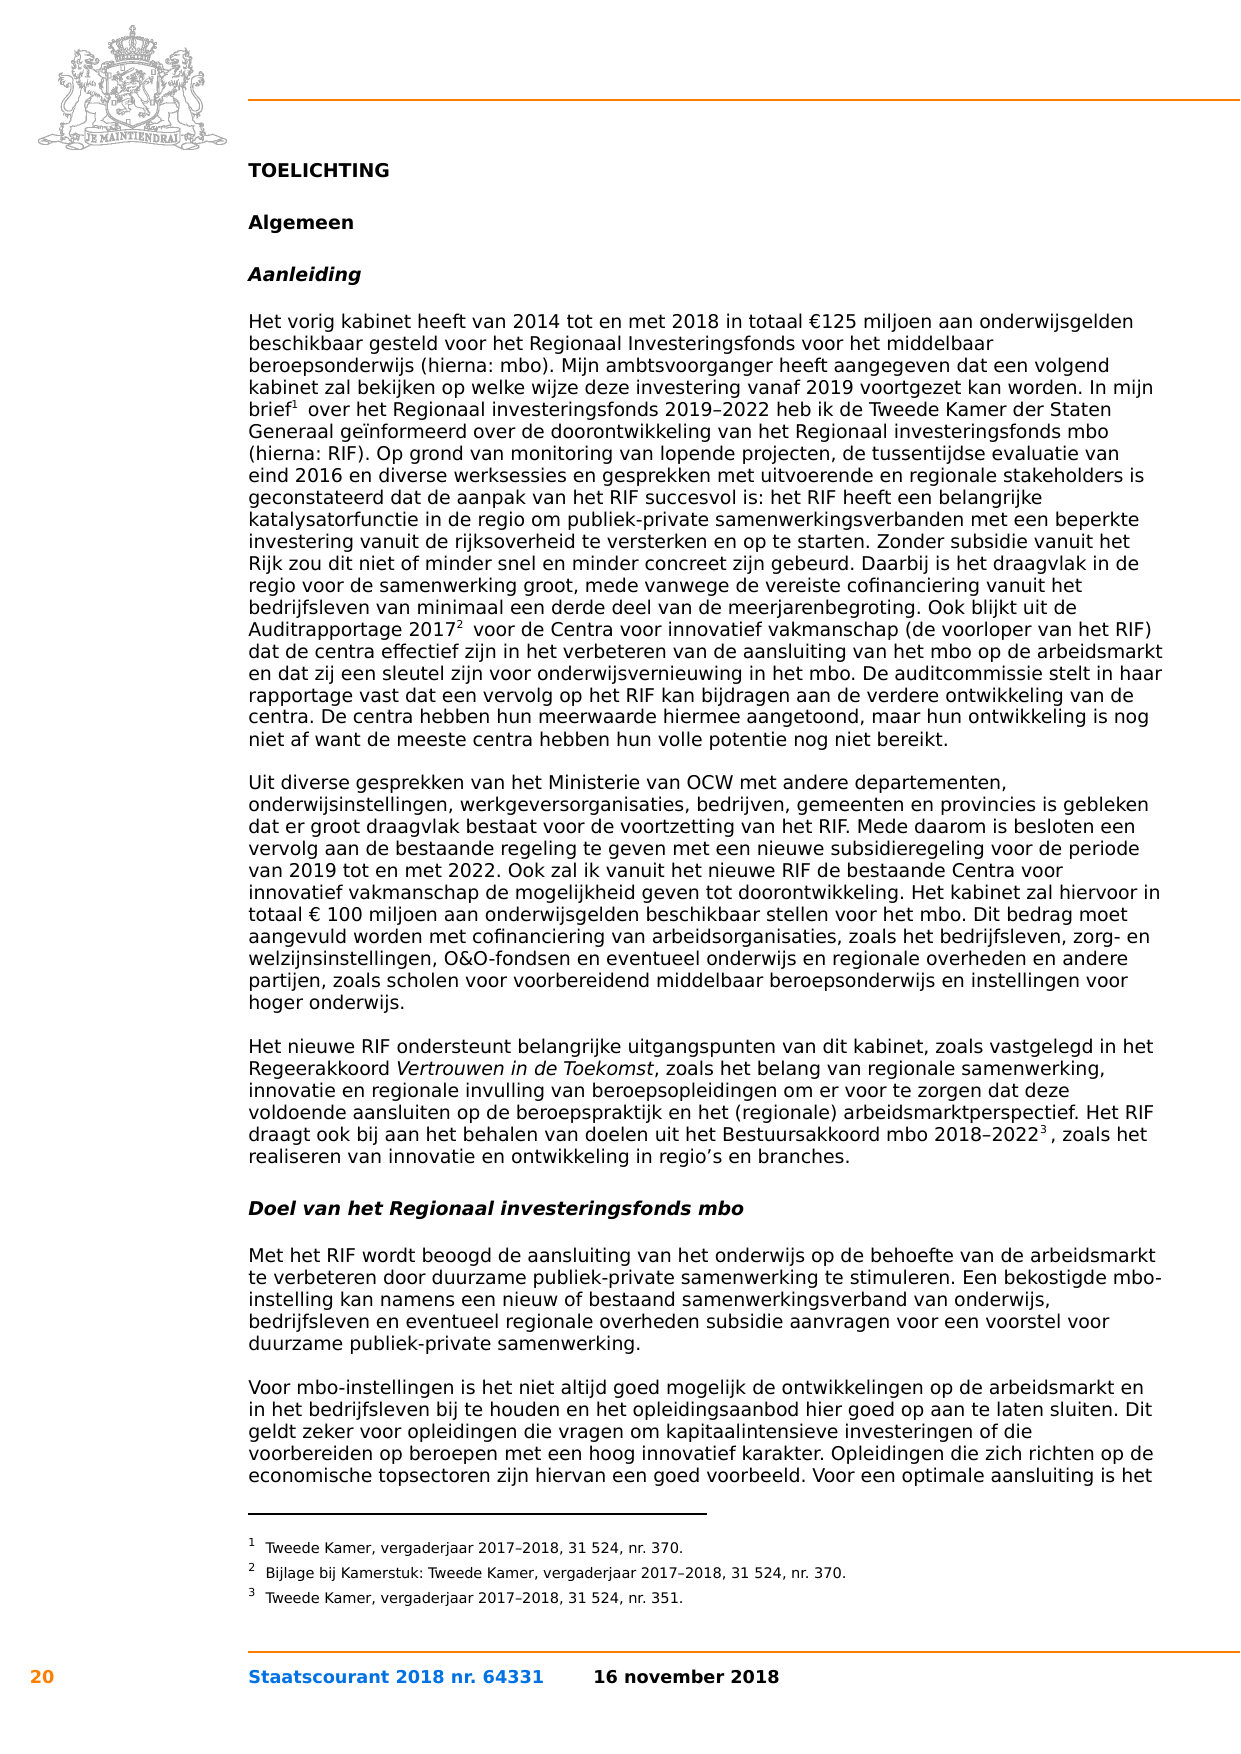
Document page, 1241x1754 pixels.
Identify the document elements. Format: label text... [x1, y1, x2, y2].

subtitle Doel van het Regionaal investeringsfonds mbo [248, 1198, 1163, 1220]
picture [38, 25, 227, 150]
text Tweede Kamer, vergaderjaar 2017–2018, 31 524, nr. 370. [248, 1536, 1163, 1558]
text Uit diverse gesprekken van het Ministerie van OCW met andere departementen, onderwijsinstellingen, werkgeversorganisaties, bedrijven, gemeenten en provincies is gebleken dat er groot draagvlak bestaat voor de voortzetting van het RIF. Mede daarom is besloten een vervolg aan de bestaande regeling te geven met een nieuwe subsidieregeling voor de periode van 2019 tot en met 2022. Ook zal ik vanuit het nieuwe RIF de bestaande Centra voor innovatief vakmanschap de mogelijkheid geven tot doorontwikkeling. Het kabinet zal hiervoor in totaal € 100 miljoen aan onderwijsgelden beschikbaar stellen voor het mbo. Dit bedrag moet aangevuld worden met cofinanciering van arbeidsorganisaties, zoals het bedrijfsleven, zorg- en welzijnsinstellingen, O&O-fondsen en eventueel onderwijs en regionale overheden en andere partijen, zoals scholen voor voorbereidend middelbaar beroepsonderwijs en instellingen voor hoger onderwijs. [248, 772, 1163, 1014]
subtitle Algemeen [248, 212, 1163, 234]
text Met het RIF wordt beoogd de aansluiting van het onderwijs op de behoefte van de arbeidsmarkt te verbeteren door duurzame publiek-private samenwerking te stimuleren. Een bekostigde mbo-instelling kan namens een nieuw of bestaand samenwerkingsverband van onderwijs, bedrijfsleven en eventueel regionale overheden subsidie aanvragen voor een voorstel voor duurzame publiek-private samenwerking. [248, 1245, 1163, 1355]
subtitle TOELICHTING [248, 160, 1163, 182]
text Het vorig kabinet heeft van 2014 tot en met 2018 in totaal €125 miljoen aan onderwijsgelden beschikbaar gesteld voor het Regionaal Investeringsfonds voor het middelbaar beroepsonderwijs (hierna: mbo). Mijn ambtsvoorganger heeft aangegeven dat een volgend kabinet zal bekijken op welke wijze deze investering vanaf 2019 voortgezet kan worden. In mijn brief over het Regionaal investeringsfonds 2019–2022 heb ik de Tweede Kamer der Staten Generaal geïnformeerd over de doorontwikkeling van het Regionaal investeringsfonds mbo (hierna: RIF). Op grond van monitoring van lopende projecten, de tussentijdse evaluatie van eind 2016 en diverse werksessies en gesprekken met uitvoerende en regionale stakeholders is geconstateerd dat de aanpak van het RIF succesvol is: het RIF heeft een belangrijke katalysatorfunctie in de regio om publiek-private samenwerkingsverbanden met een beperkte investering vanuit de rijksoverheid te versterken en op te starten. Zonder subsidie vanuit het Rijk zou dit niet of minder snel en minder concreet zijn gebeurd. Daarbij is het draagvlak in de regio voor de samenwerking groot, mede vanwege de vereiste cofinanciering vanuit het bedrijfsleven van minimaal een derde deel van de meerjarenbegroting. Ook blijkt uit de Auditrapportage 2017 voor de Centra voor innovatief vakmanschap (de voorloper van het RIF) dat de centra effectief zijn in het verbeteren van de aansluiting van het mbo op de arbeidsmarkt en dat zij een sleutel zijn voor onderwijsvernieuwing in het mbo. De auditcommissie stelt in haar rapportage vast dat een vervolg op het RIF kan bijdragen aan de verdere ontwikkeling van de centra. De centra hebben hun meerwaarde hiermee aangetoond, maar hun ontwikkeling is nog niet af want de meeste centra hebben hun volle potentie nog niet bereikt. [248, 311, 1163, 750]
text Voor mbo-instellingen is het niet altijd goed mogelijk de ontwikkelingen op de arbeidsmarkt en in het bedrijfsleven bij te houden en het opleidingsaanbod hier goed op aan te laten sluiten. Dit geldt zeker voor opleidingen die vragen om kapitaalintensieve investeringen of die voorbereiden op beroepen met een hoog innovatief karakter. Opleidingen die zich richten op de economische topsectoren zijn hiervan een goed voorbeeld. Voor een optimale aansluiting is het [248, 1377, 1163, 1486]
text Tweede Kamer, vergaderjaar 2017–2018, 31 524, nr. 351. [248, 1586, 1163, 1608]
subtitle Aanleiding [248, 264, 1163, 286]
text Het nieuwe RIF ondersteunt belangrijke uitgangspunten van dit kabinet, zoals vastgelegd in het Regeerakkoord Vertrouwen in de Toekomst, zoals het belang van regionale samenwerking, innovatie en regionale invulling van beroepsopleidingen om er voor te zorgen dat deze voldoende aansluiten op de beroepspraktijk en het (regionale) arbeidsmarktperspectief. Het RIF draagt ook bij aan het behalen van doelen uit het Bestuursakkoord mbo 2018–2022, zoals het realiseren van innovatie en ontwikkeling in regio’s en branches. [248, 1036, 1163, 1168]
text Bijlage bij Kamerstuk: Tweede Kamer, vergaderjaar 2017–2018, 31 524, nr. 370. [248, 1561, 1163, 1583]
